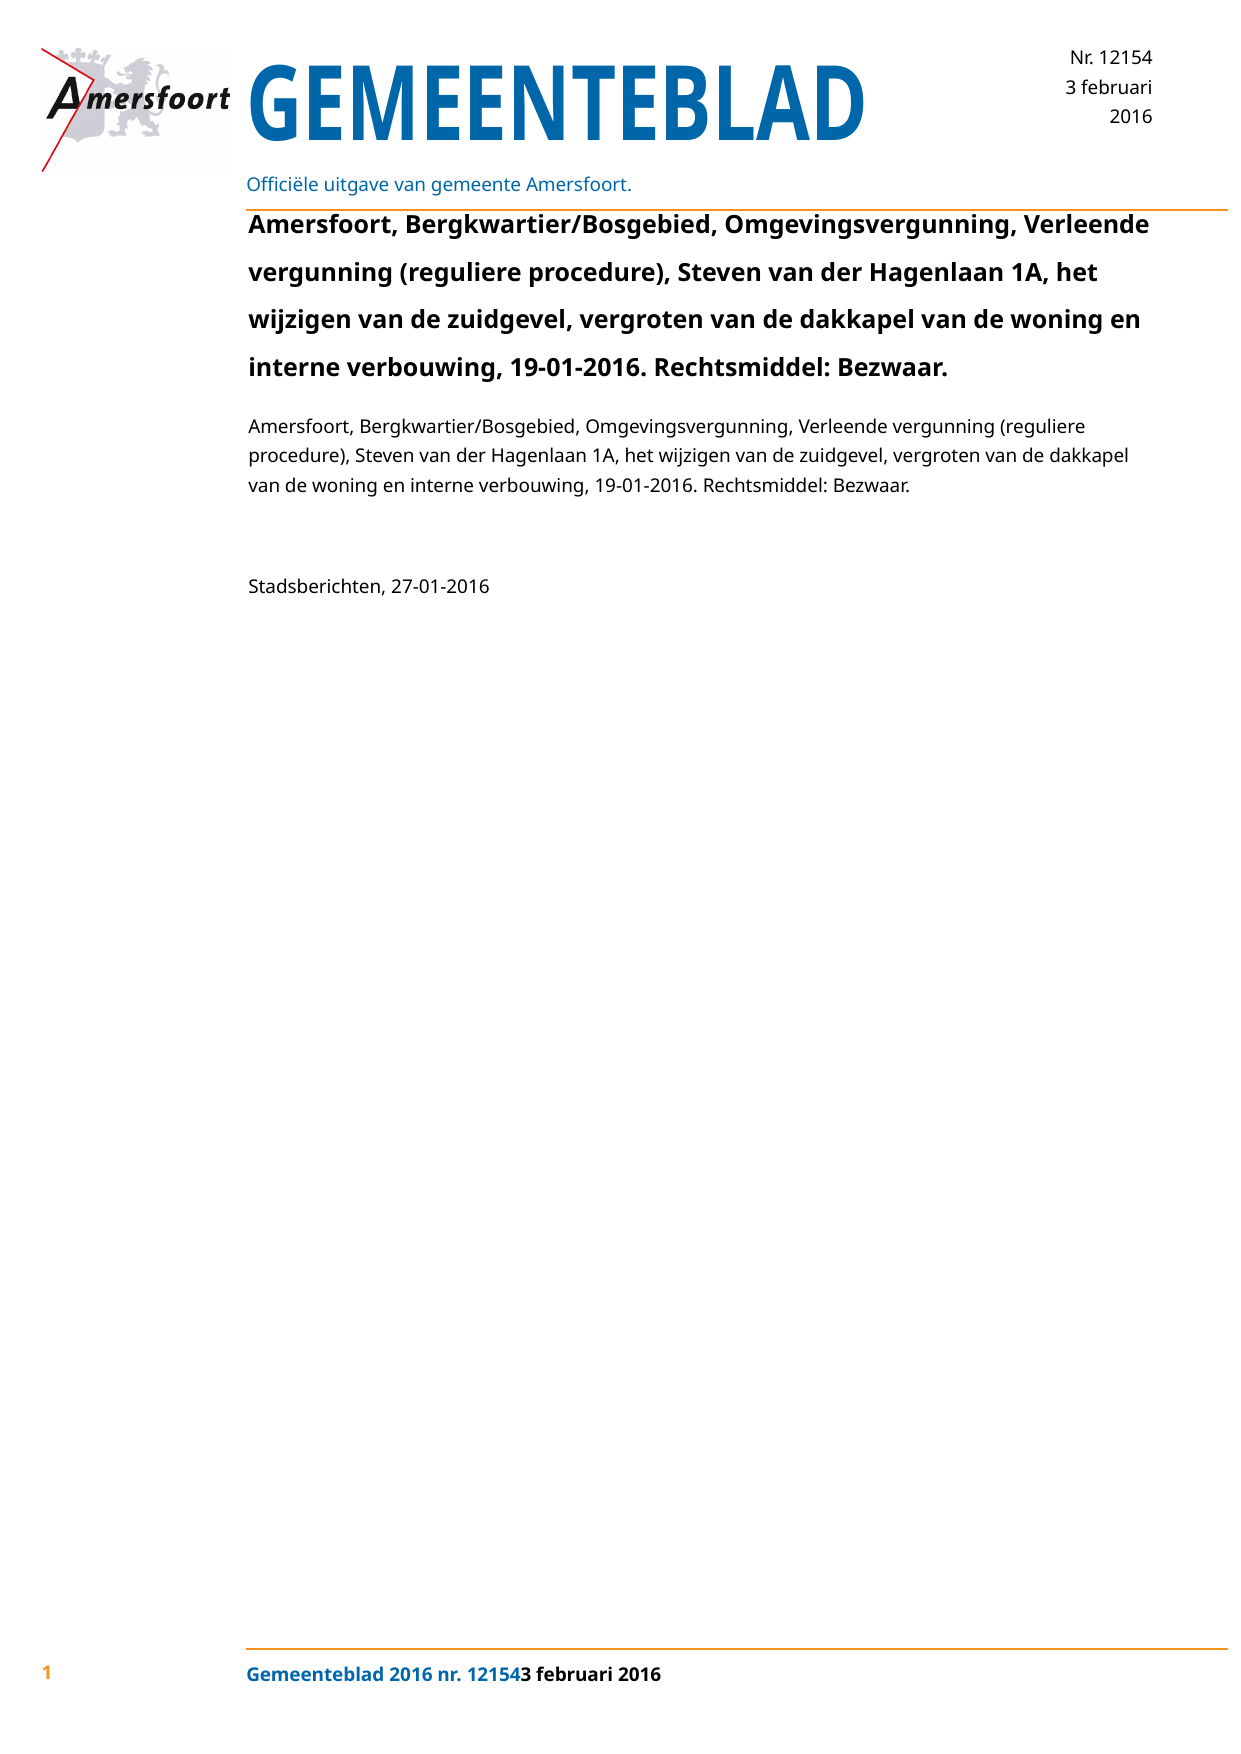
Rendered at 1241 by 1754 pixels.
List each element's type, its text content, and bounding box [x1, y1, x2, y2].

text Amersfoort, Bergkwartier/Bosgebied, Omgevingsvergunning, Verleende vergunning (reguliere procedure), Steven van der Hagenlaan 1A, het wijzigen van de zuidgevel, vergroten van de dakkapel van de woning en interne verbouwing, 19-01-2016. Rechtsmiddel: Bezwaar. [248, 211, 1152, 384]
picture [41, 47, 231, 172]
text Amersfoort, Bergkwartier/Bosgebied, Omgevingsvergunning, Verleende vergunning (reguliere procedure), Steven van der Hagenlaan 1A, het wijzigen van de zuidgevel, vergroten van de dakkapel van de woning en interne verbouwing, 19-01-2016. Rechtsmiddel: Bezwaar. [248, 413, 1152, 498]
text Stadsberichten, 27-01-2016 [248, 573, 1152, 599]
